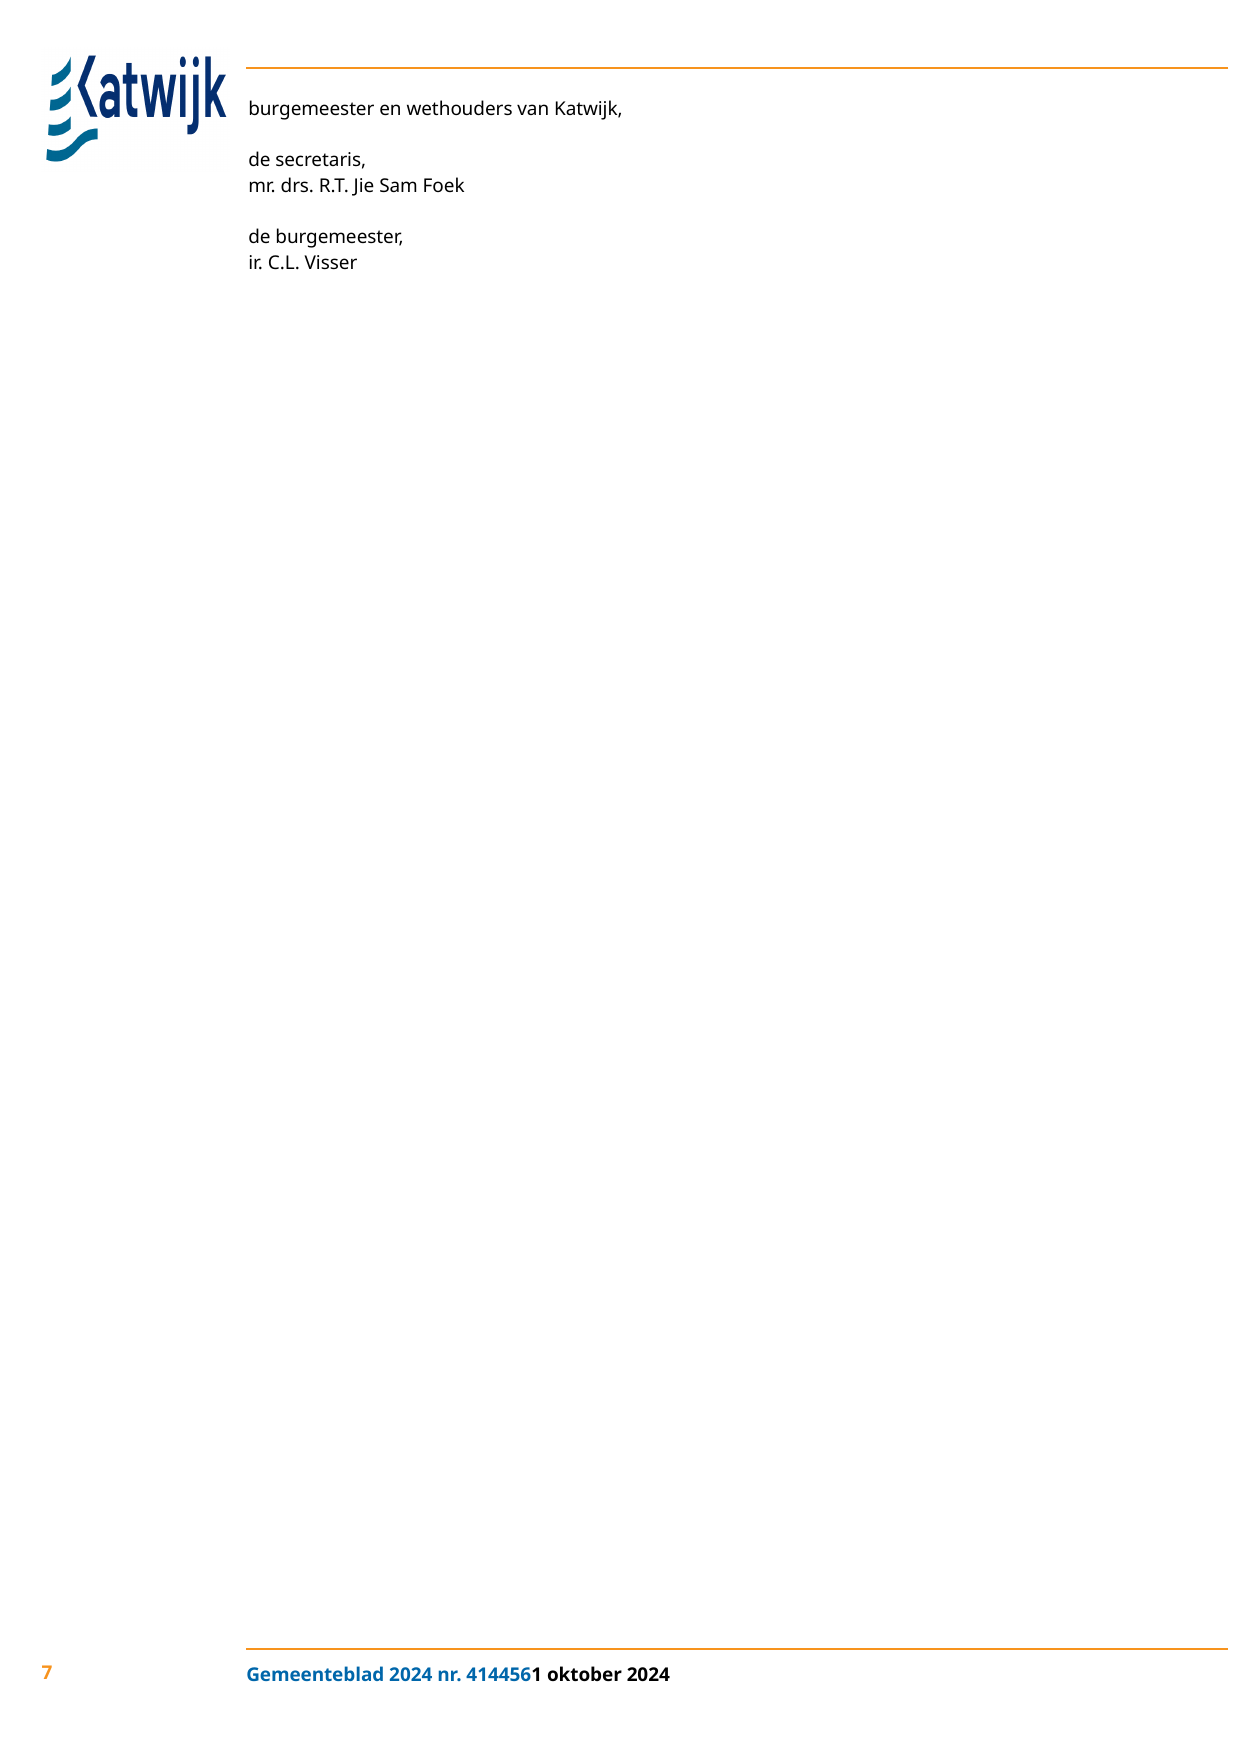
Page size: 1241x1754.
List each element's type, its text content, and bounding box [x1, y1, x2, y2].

text de burgemeester, [248, 223, 1152, 249]
text de secretaris, [248, 146, 1152, 172]
text mr. drs. R.T. Jie Sam Foek [248, 172, 1152, 198]
text ir. C.L. Visser [248, 249, 1152, 275]
text burgemeester en wethouders van Katwijk, [248, 95, 1152, 121]
picture [41, 47, 231, 172]
